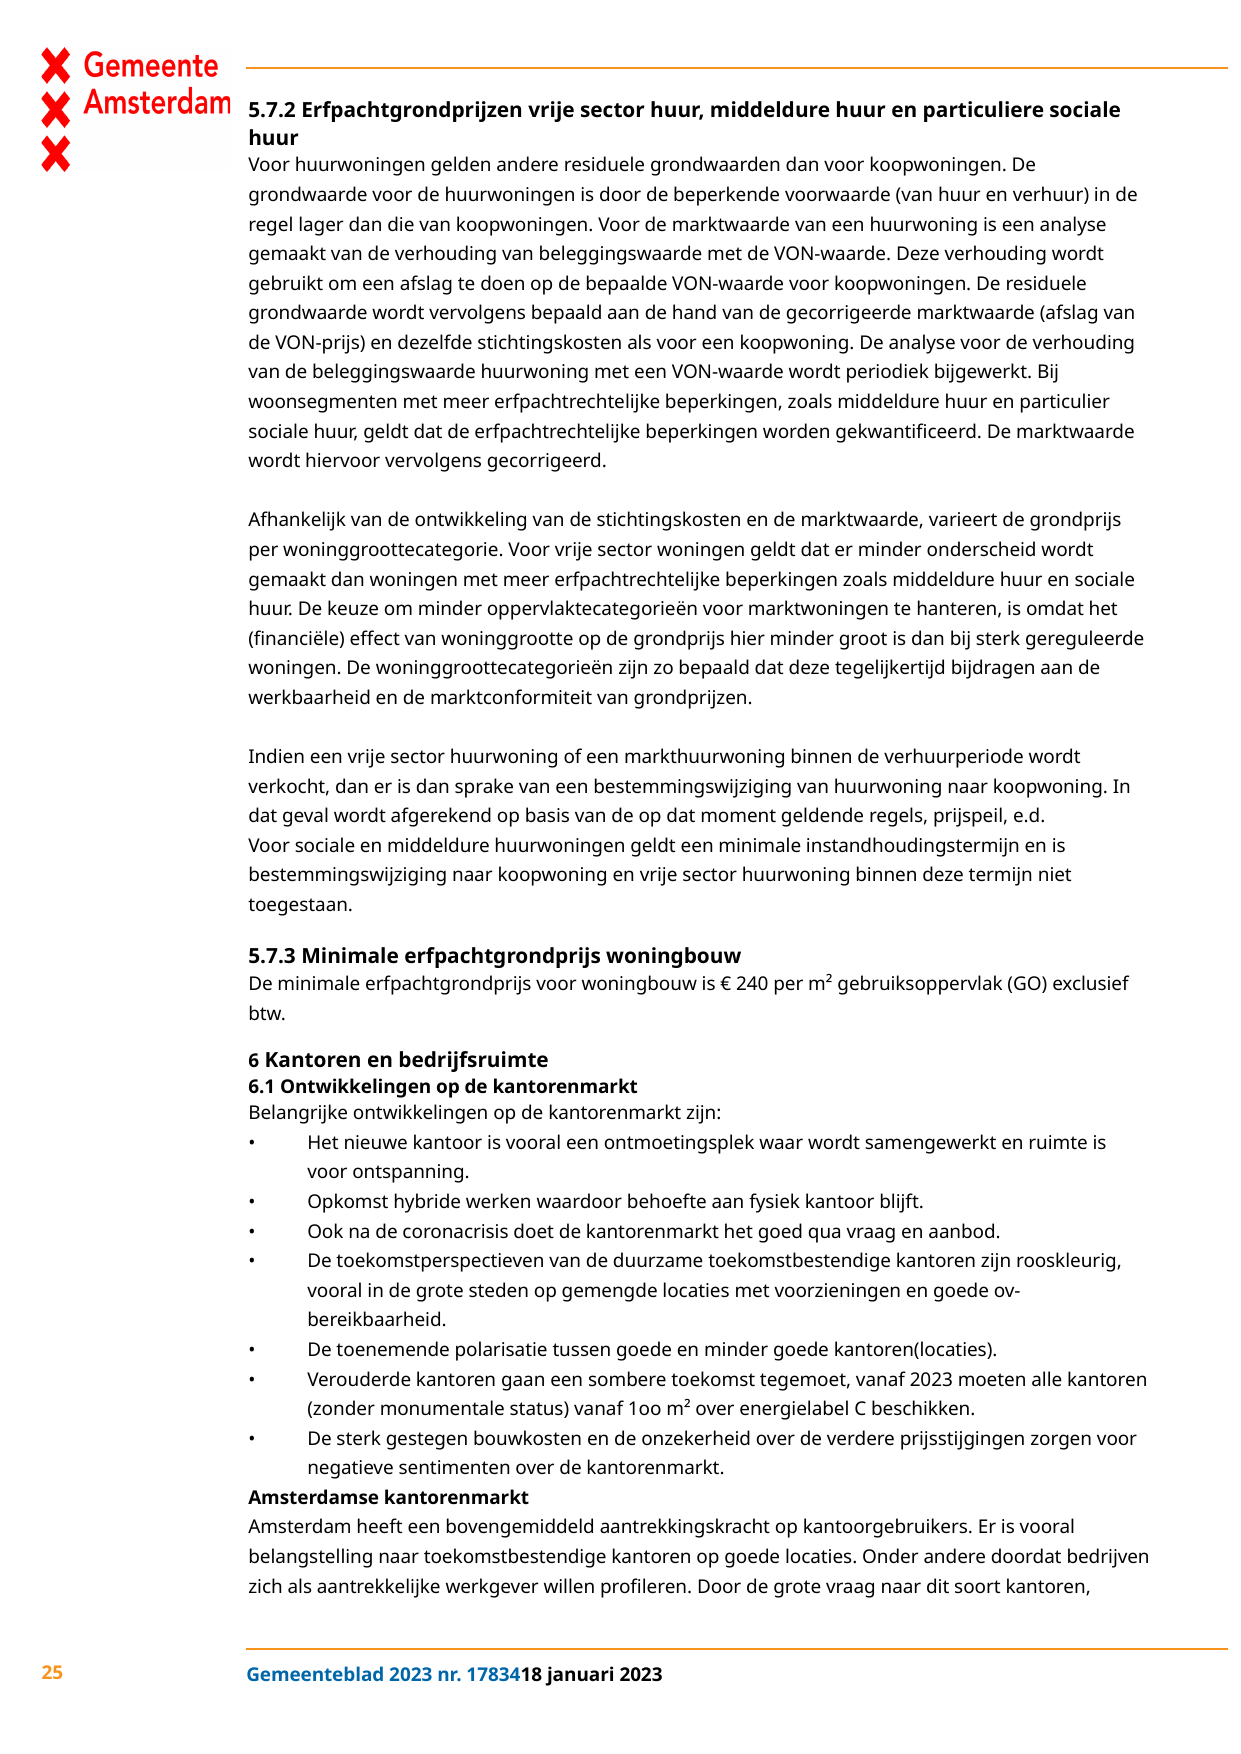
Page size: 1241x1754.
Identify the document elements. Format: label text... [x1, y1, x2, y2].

list Verouderde kantoren gaan een sombere toekomst tegemoet, vanaf 2023 moeten alle kantoren (zonder monumentale status) vanaf 1oo m² over energielabel C beschikken. [248, 1366, 1152, 1421]
text Voor huurwoningen gelden andere residuele grondwaarden dan voor koopwoningen. De grondwaarde voor de huurwoningen is door de beperkende voorwaarde (van huur en verhuur) in de regel lager dan die van koopwoningen. Voor de marktwaarde van een huurwoning is een analyse gemaakt van de verhouding van beleggingswaarde met de VON-waarde. Deze verhouding wordt gebruikt om een afslag te doen op de bepaalde VON-waarde voor koopwoningen. De residuele grondwaarde wordt vervolgens bepaald aan de hand van de gecorrigeerde marktwaarde (afslag van de VON-prijs) en dezelfde stichtingskosten als voor een koopwoning. De analyse voor de verhouding van de beleggingswaarde huurwoning met een VON-waarde wordt periodiek bijgewerkt. Bij woonsegmenten met meer erfpachtrechtelijke beperkingen, zoals middeldure huur en particulier sociale huur, geldt dat de erfpachtrechtelijke beperkingen worden gekwantificeerd. De marktwaarde wordt hiervoor vervolgens gecorrigeerd. [248, 152, 1152, 473]
text 6.1 Ontwikkelingen op de kantorenmarkt [248, 1074, 1152, 1099]
list Ook na de coronacrisis doet de kantorenmarkt het goed qua vraag en aanbod. [248, 1218, 1152, 1243]
list Opkomst hybride werken waardoor behoefte aan fysiek kantoor blijft. [248, 1188, 1152, 1214]
text Indien een vrije sector huurwoning of een markthuurwoning binnen de verhuurperiode wordt verkocht, dan er is dan sprake van een bestemmingswijziging van huurwoning naar koopwoning. In dat geval wordt afgerekend op basis van de op dat moment geldende regels, prijspeil, e.d. [248, 743, 1152, 828]
picture [41, 47, 231, 172]
list Het nieuwe kantoor is vooral een ontmoetingsplek waar wordt samengewerkt en ruimte is voor ontspanning. [248, 1129, 1152, 1184]
list De toekomstperspectieven van de duurzame toekomstbestendige kantoren zijn rooskleurig, vooral in de grote steden op gemengde locaties met voorzieningen en goede ov-bereikbaarheid. [248, 1247, 1152, 1332]
text Amsterdam heeft een bovengemiddeld aantrekkingskracht op kantoorgebruikers. Er is vooral belangstelling naar toekomstbestendige kantoren op goede locaties. Onder andere doordat bedrijven zich als aantrekkelijke werkgever willen profileren. Door de grote vraag naar dit soort kantoren, [248, 1514, 1152, 1598]
text Afhankelijk van de ontwikkeling van de stichtingskosten en de marktwaarde, varieert de grondprijs per woninggroottecategorie. Voor vrije sector woningen geldt dat er minder onderscheid wordt gemaakt dan woningen met meer erfpachtrechtelijke beperkingen zoals middeldure huur en sociale huur. De keuze om minder oppervlaktecategorieën voor marktwoningen te hanteren, is omdat het (financiële) effect van woninggrootte op de grondprijs hier minder groot is dan bij sterk gereguleerde woningen. De woninggroottecategorieën zijn zo bepaald dat deze tegelijkertijd bijdragen aan de werkbaarheid en de marktconformiteit van grondprijzen. [248, 507, 1152, 710]
text De minimale erfpachtgrondprijs voor woningbouw is € 240 per m² gebruiksoppervlak (GO) exclusief btw. [248, 970, 1152, 1025]
text Voor sociale en middeldure huurwoningen geldt een minimale instandhoudingstermijn en is bestemmingswijziging naar koopwoning en vrije sector huurwoning binnen deze termijn niet toegestaan. [248, 832, 1152, 917]
text 5.7.2 Erfpachtgrondprijzen vrije sector huur, middeldure huur en particuliere sociale huur [248, 95, 1152, 152]
list De toenemende polarisatie tussen goede en minder goede kantoren(locaties). [248, 1336, 1152, 1362]
list De sterk gestegen bouwkosten en de onzekerheid over de verdere prijsstijgingen zorgen voor negatieve sentimenten over de kantorenmarkt. [248, 1425, 1152, 1480]
text 5.7.3 Minimale erfpachtgrondprijs woningbouw [248, 942, 1152, 970]
text 6 Kantoren en bedrijfsruimte [248, 1045, 1152, 1074]
text Belangrijke ontwikkelingen op de kantorenmarkt zijn: [248, 1099, 1152, 1125]
text Amsterdamse kantorenmarkt [248, 1484, 1152, 1510]
